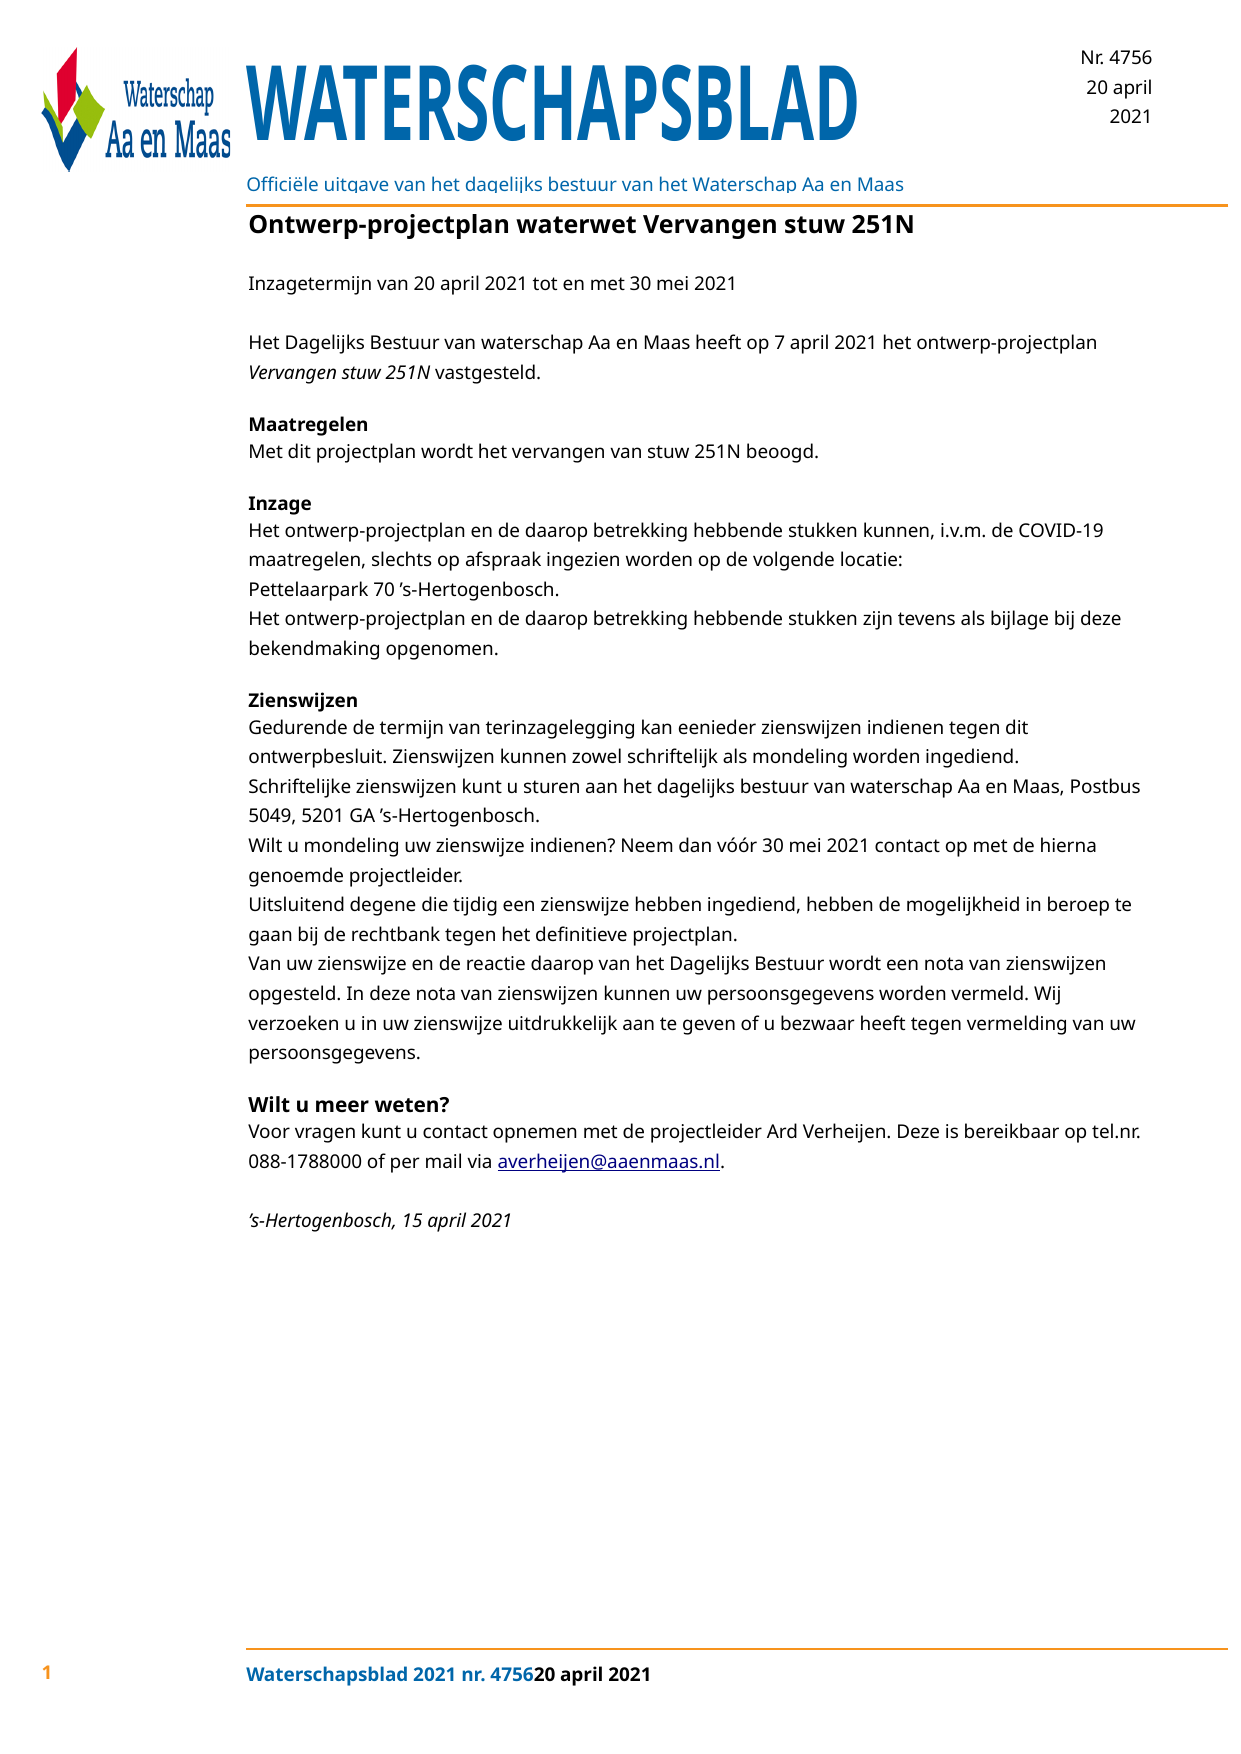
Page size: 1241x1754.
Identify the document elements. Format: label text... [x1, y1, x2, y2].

text ’s-Hertogenbosch, 15 april 2021 [248, 1207, 1152, 1233]
text Inzage [248, 488, 1152, 517]
text Met dit projectplan wordt het vervangen van stuw 251N beoogd. [248, 438, 1152, 464]
text Het ontwerp-projectplan en de daarop betrekking hebbende stukken zijn tevens als bijlage bij deze bekendmaking opgenomen. [248, 606, 1152, 661]
text Het ontwerp-projectplan en de daarop betrekking hebbende stukken kunnen, i.v.m. de COVID-19 maatregelen, slechts op afspraak ingezien worden op de volgende locatie: [248, 517, 1152, 572]
text Maatregelen [248, 409, 1152, 438]
text Pettelaarpark 70 ’s-Hertogenbosch. [248, 576, 1152, 602]
text Zienswijzen [248, 686, 1152, 714]
text Wilt u mondeling uw zienswijze indienen? Neem dan vóór 30 mei 2021 contact op met de hierna genoemde projectleider. [248, 832, 1152, 888]
text Schriftelijke zienswijzen kunt u sturen aan het dagelijks bestuur van waterschap Aa en Maas, Postbus 5049, 5201 GA ’s-Hertogenbosch. [248, 773, 1152, 828]
text Wilt u meer weten? [248, 1090, 1152, 1118]
text Inzagetermijn van 20 april 2021 tot en met 30 mei 2021 [248, 270, 1152, 296]
text Van uw zienswijze en de reactie daarop van het Dagelijks Bestuur wordt een nota van zienswijzen opgesteld. In deze nota van zienswijzen kunnen uw persoonsgegevens worden vermeld. Wij verzoeken u in uw zienswijze uitdrukkelijk aan te geven of u bezwaar heeft tegen vermelding van uw persoonsgegevens. [248, 951, 1152, 1065]
text Gedurende de termijn van terinzagelegging kan eenieder zienswijzen indienen tegen dit ontwerpbesluit. Zienswijzen kunnen zowel schriftelijk als mondeling worden ingediend. [248, 714, 1152, 769]
text Het Dagelijks Bestuur van waterschap Aa en Maas heeft op 7 april 2021 het ontwerp-projectplan Vervangen stuw 251N vastgesteld. [248, 329, 1152, 385]
picture [41, 47, 231, 172]
text Ontwerp-projectplan waterwet Vervangen stuw 251N [248, 207, 1152, 241]
text Voor vragen kunt u contact opnemen met de projectleider Ard Verheijen. Deze is bereikbaar op tel.nr. 088-1788000 of per mail via averheijen@aaenmaas.nl. [248, 1118, 1152, 1173]
text Uitsluitend degene die tijdig een zienswijze hebben ingediend, hebben de mogelijkheid in beroep te gaan bij de rechtbank tegen het definitieve projectplan. [248, 891, 1152, 947]
